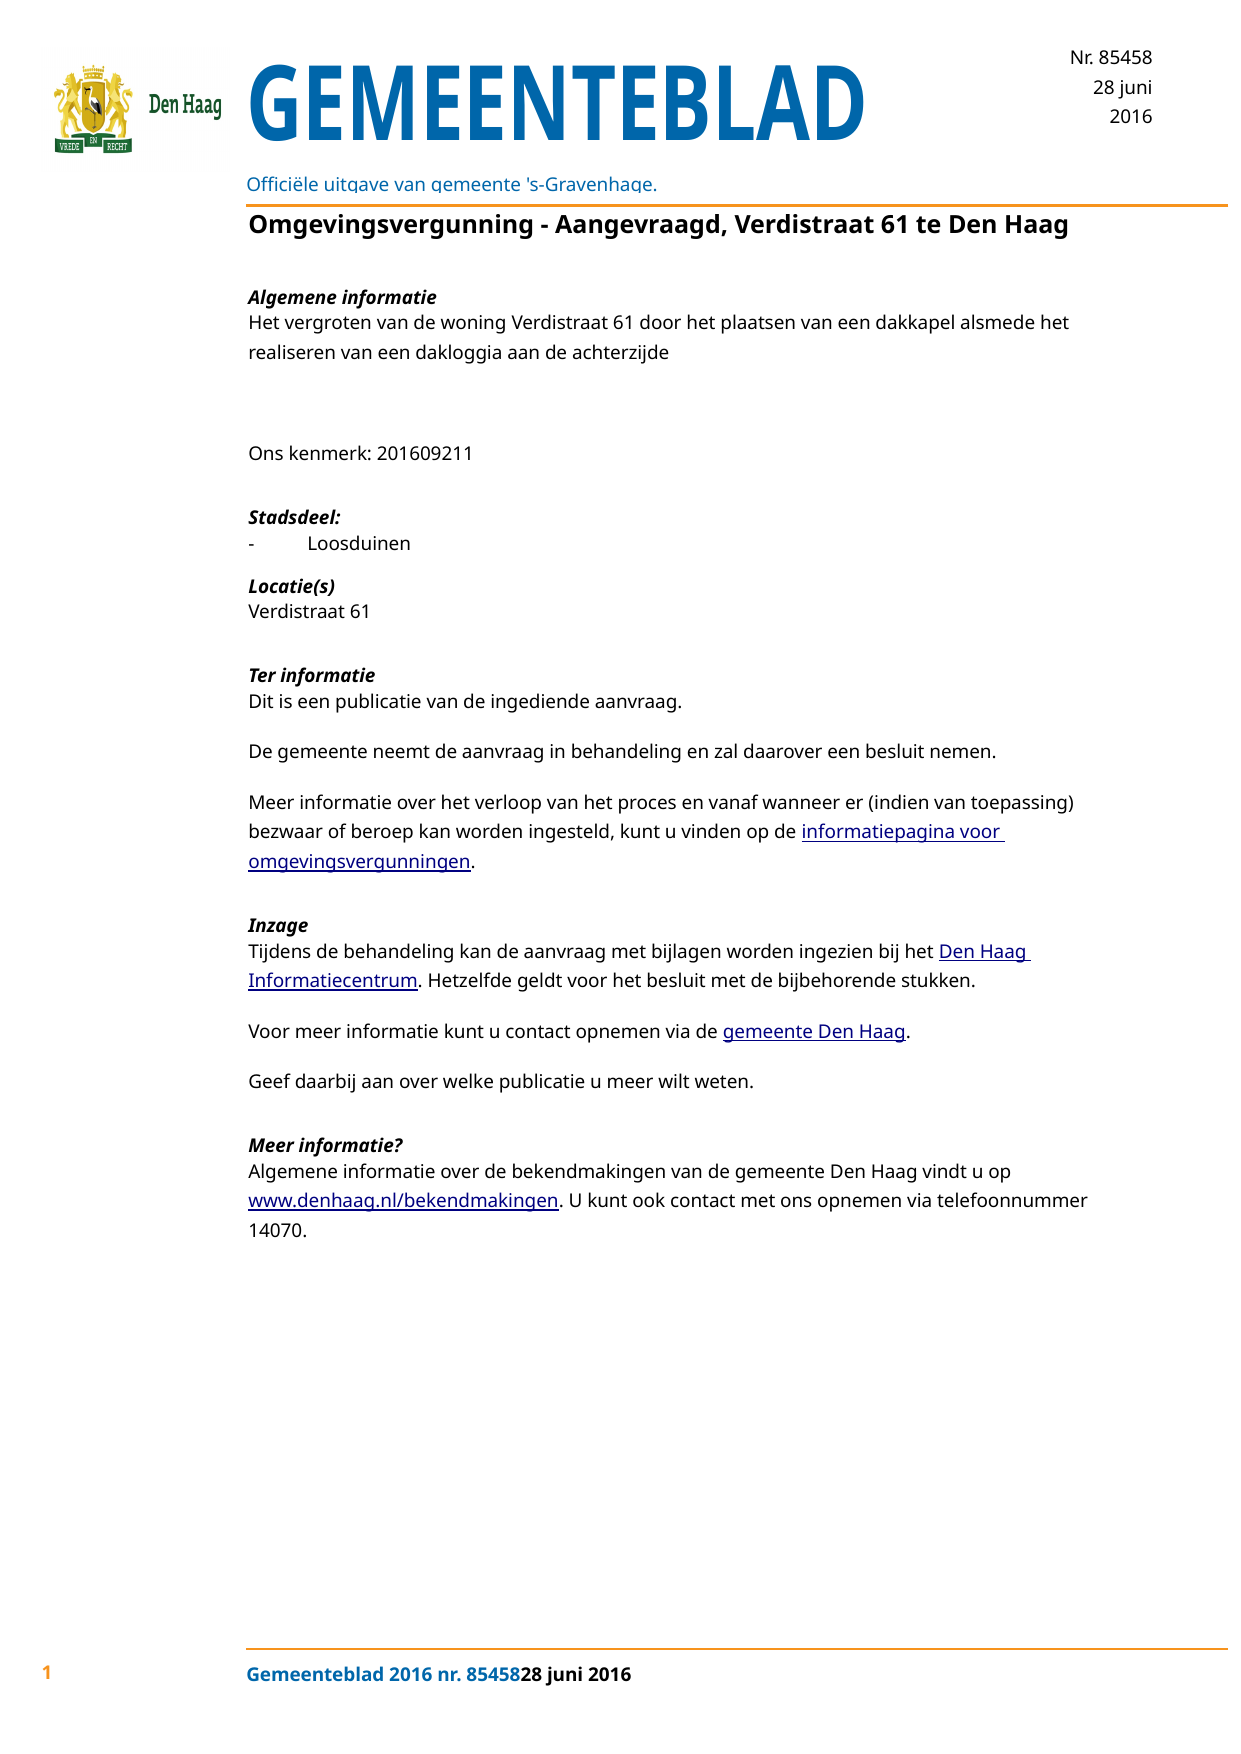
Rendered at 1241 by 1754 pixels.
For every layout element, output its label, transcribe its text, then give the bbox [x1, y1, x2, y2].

text Locatie(s) [248, 573, 1152, 598]
text Verdistraat 61 [248, 598, 1152, 624]
text Voor meer informatie kunt u contact opnemen via de gemeente Den Haag. [248, 1018, 1152, 1044]
text Algemene informatie [248, 284, 1152, 309]
list Loosduinen [248, 530, 1152, 555]
text De gemeente neemt de aanvraag in behandeling en zal daarover een besluit nemen. [248, 739, 1152, 764]
text Tijdens de behandeling kan de aanvraag met bijlagen worden ingezien bij het Den Haag Informatiecentrum. Hetzelfde geldt voor het besluit met de bijbehorende stukken. [248, 938, 1152, 993]
text Algemene informatie over de bekendmakingen van de gemeente Den Haag vindt u op www.denhaag.nl/bekendmakingen. U kunt ook contact met ons opnemen via telefoonnummer 14070. [248, 1158, 1152, 1243]
picture [41, 47, 231, 172]
text Inzage [248, 912, 1152, 938]
text Meer informatie over het verloop van het proces en vanaf wanneer er (indien van toepassing) bezwaar of beroep kan worden ingesteld, kunt u vinden op de informatiepagina voor omgevingsvergunningen. [248, 789, 1152, 874]
text Dit is een publicatie van de ingediende aanvraag. [248, 688, 1152, 714]
text Ter informatie [248, 662, 1152, 688]
text Geef daarbij aan over welke publicatie u meer wilt weten. [248, 1068, 1152, 1094]
text Stadsdeel: [248, 504, 1152, 530]
text Ons kenmerk: 201609211 [248, 440, 1152, 466]
text Omgevingsvergunning - Aangevraagd, Verdistraat 61 te Den Haag [248, 207, 1152, 241]
text Het vergroten van de woning Verdistraat 61 door het plaatsen van een dakkapel alsmede het realiseren van een dakloggia aan de achterzijde [248, 309, 1152, 365]
text Meer informatie? [248, 1132, 1152, 1158]
